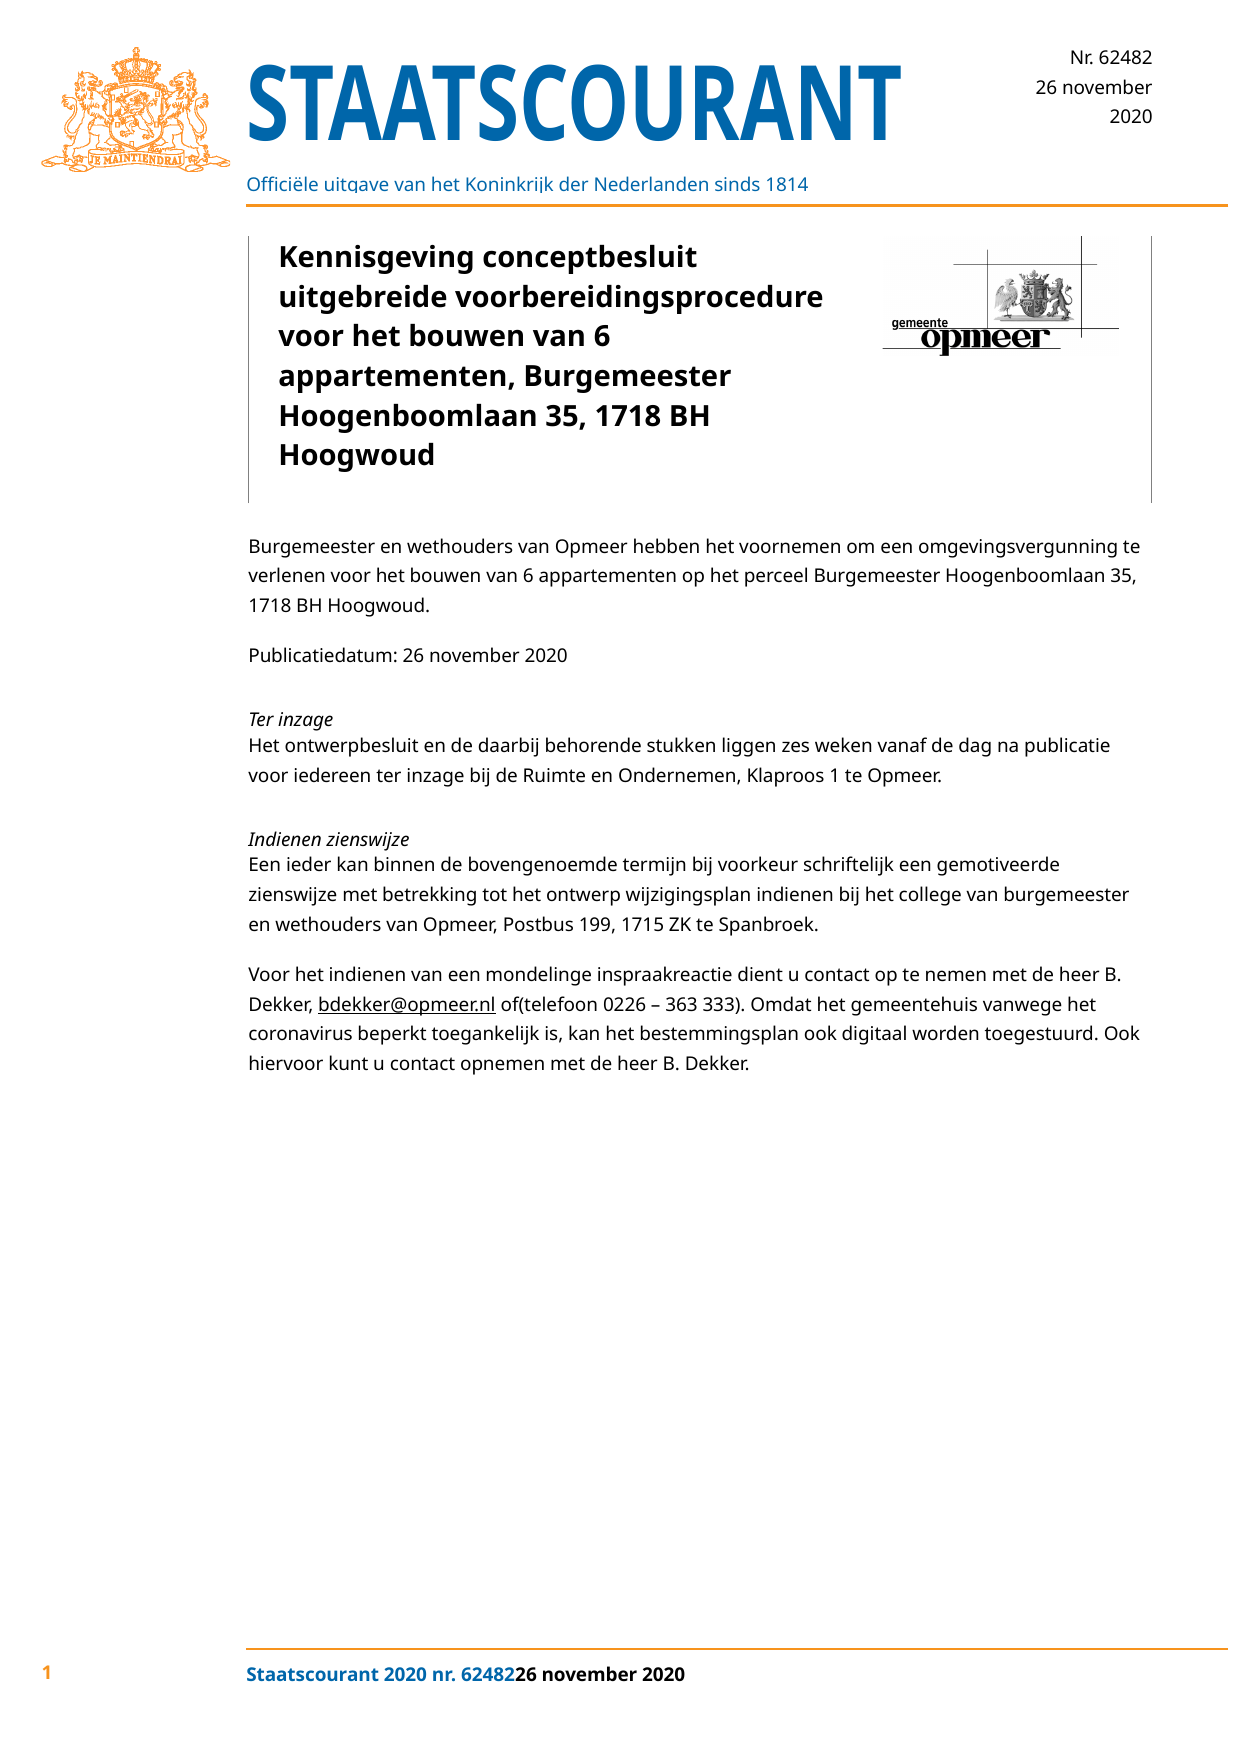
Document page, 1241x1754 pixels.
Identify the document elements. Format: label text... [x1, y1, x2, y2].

text Het ontwerpbesluit en de daarbij behorende stukken liggen zes weken vanaf de dag na publicatie voor iedereen ter inzage bij de Ruimte en Ondernemen, Klaproos 1 te Opmeer. [248, 732, 1152, 788]
text Een ieder kan binnen de bovengenoemde termijn bij voorkeur schriftelijk een gemotiveerde zienswijze met betrekking tot het ontwerp wijzigingsplan indienen bij het college van burgemeester en wethouders van Opmeer, Postbus 199, 1715 ZK te Spanbroek. [248, 852, 1152, 936]
text Burgemeester en wethouders van Opmeer hebben het voornemen om een omgevingsvergunning te verlenen voor het bouwen van 6 appartementen op het perceel Burgemeester Hoogenboomlaan 35, 1718 BH Hoogwoud. [248, 533, 1152, 618]
table_header [850, 236, 1151, 503]
text Publicatiedatum: 26 november 2020 [248, 643, 1152, 668]
picture [882, 236, 1119, 356]
text Voor het indienen van een mondelinge inspraakreactie dient u contact op te nemen met de heer B. Dekker, bdekker@opmeer.nl of(telefoon 0226 – 363 333). Omdat het gemeentehuis vanwege het coronavirus beperkt toegankelijk is, kan het bestemmingsplan ook digitaal worden toegestuurd. Ook hiervoor kunt u contact opnemen met de heer B. Dekker. [248, 961, 1152, 1076]
text Ter inzage [248, 707, 1152, 732]
picture [41, 47, 231, 172]
text Indienen zienswijze [248, 826, 1152, 852]
table_header Kennisgeving conceptbesluit uitgebreide voorbereidingsprocedure voor het bouwen van 6 appartementen, Burgemeester Hoogenboomlaan 35, 1718 BH Hoogwoud [249, 236, 850, 503]
